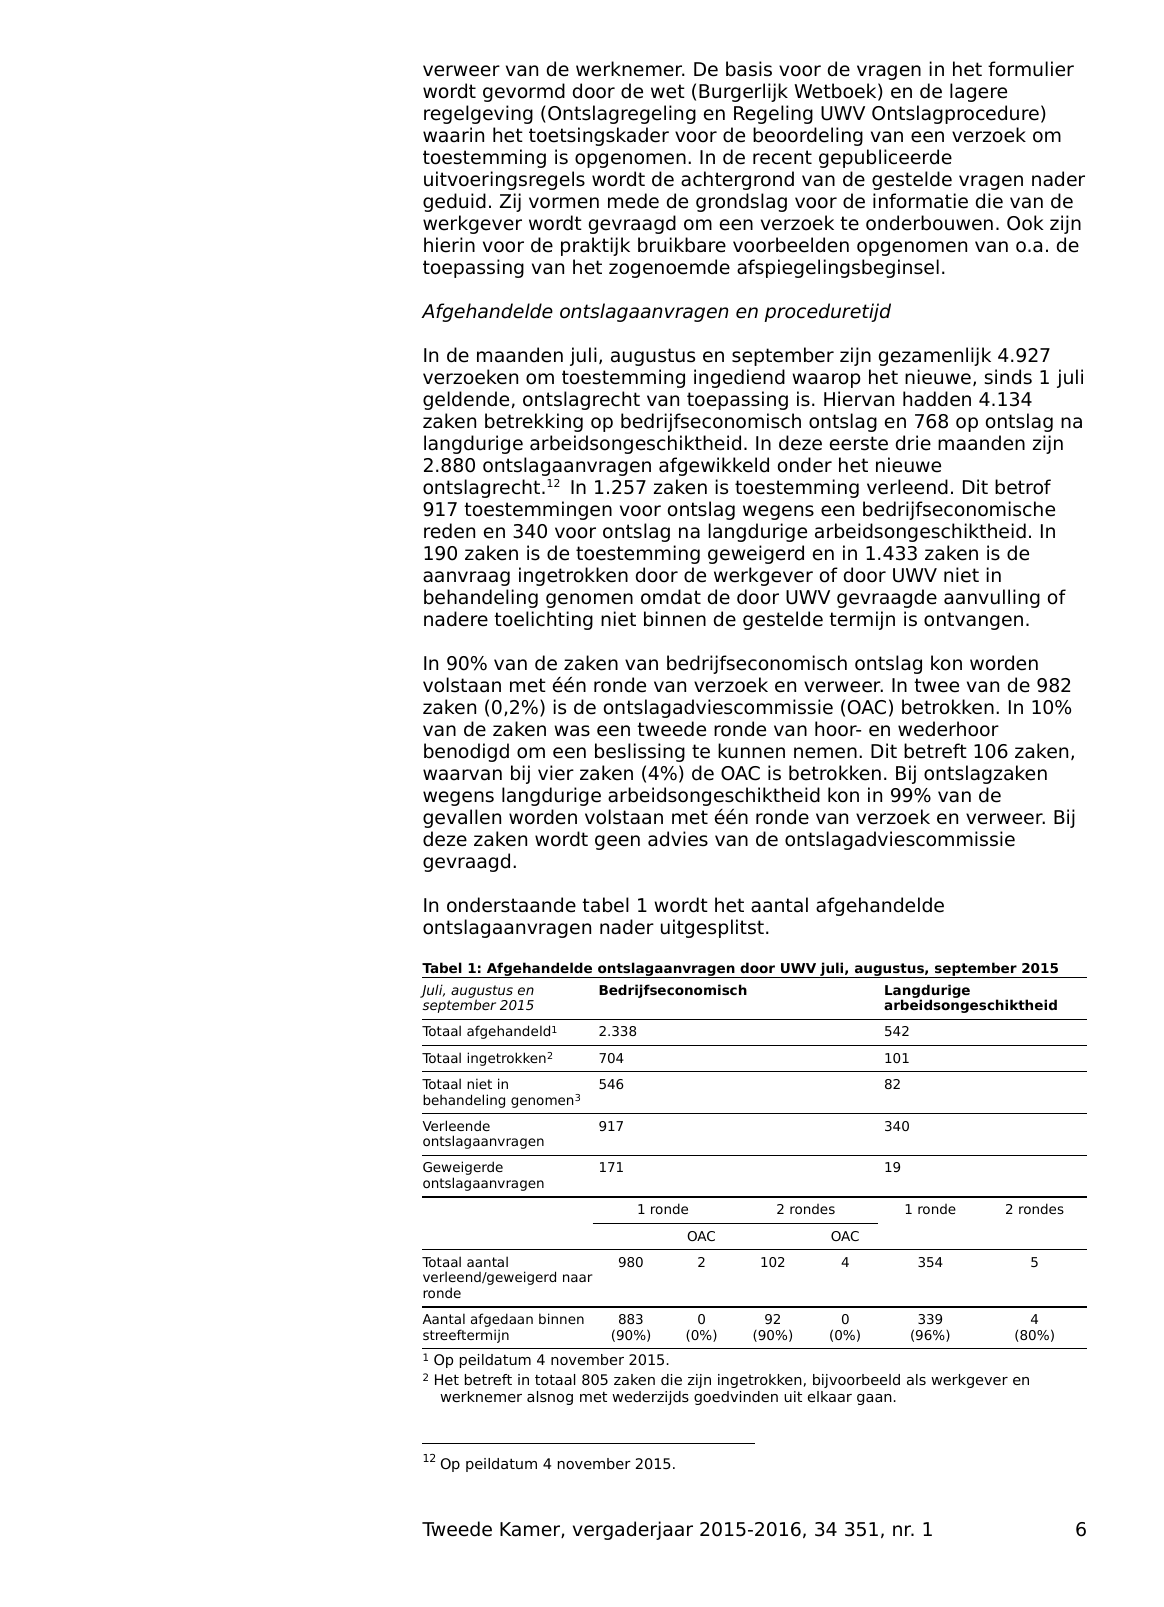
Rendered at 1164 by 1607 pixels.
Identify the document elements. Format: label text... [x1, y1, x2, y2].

table_cell Aantal afgedaan binnen streeftermijn [422, 1308, 592, 1348]
table_cell Verleende ontslagaanvragen [422, 1114, 592, 1154]
table_cell 2 rondes [982, 1198, 1087, 1249]
table_cell 1 Op peildatum 4 november 2015. 2 Het betreft in totaal 805 zaken die zijn ingetrokken, bijvoorbeeld als werkgever en werknemer alsnog met wederzijds goedvinden uit elkaar gaan. [422, 1349, 1087, 1406]
table_cell 542 [878, 1020, 1087, 1045]
table_cell 4 [812, 1250, 878, 1306]
text In 90% van de zaken van bedrijfseconomisch ontslag kon worden volstaan met één ronde van verzoek en verweer. In twee van de 982 zaken (0,2%) is de ontslagadviescommissie (OAC) betrokken. In 10% van de zaken was een tweede ronde van hoor- en wederhoor benodigd om een beslissing te kunnen nemen. Dit betreft 106 zaken, waarvan bij vier zaken (4%) de OAC is betrokken. Bij ontslagzaken wegens langdurige arbeidsongeschiktheid kon in 99% van de gevallen worden volstaan met één ronde van verzoek en verweer. Bij deze zaken wordt geen advies van de ontslagadviescommissie gevraagd. [422, 653, 1087, 873]
text Op peildatum 4 november 2015. [422, 1452, 1087, 1474]
subtitle Afgehandelde ontslagaanvragen en proceduretijd [422, 301, 1087, 323]
table_cell [422, 1198, 592, 1249]
table_cell Geweigerde ontslagaanvragen [422, 1156, 592, 1196]
table_cell Langdurige arbeidsongeschiktheid [878, 978, 1087, 1018]
table_cell 102 [733, 1250, 812, 1306]
table_cell 2 [669, 1250, 733, 1306]
text verweer van de werknemer. De basis voor de vragen in het formulier wordt gevormd door de wet (Burgerlijk Wetboek) en de lagere regelgeving (Ontslagregeling en Regeling UWV Ontslagprocedure) waarin het toetsingskader voor de beoordeling van een verzoek om toestemming is opgenomen. In de recent gepubliceerde uitvoeringsregels wordt de achtergrond van de gestelde vragen nader geduid. Zij vormen mede de grondslag voor de informatie die van de werkgever wordt gevraagd om een verzoek te onderbouwen. Ook zijn hierin voor de praktijk bruikbare voorbeelden opgenomen van o.a. de toepassing van het zogenoemde afspiegelingsbeginsel. [422, 59, 1087, 279]
table_cell 1 ronde [878, 1198, 982, 1249]
table_cell 354 [878, 1250, 982, 1306]
table_cell 917 [593, 1114, 878, 1154]
table_cell 0 (0%) [669, 1308, 733, 1348]
table_cell 4 (80%) [982, 1308, 1087, 1348]
table_cell 1 ronde [593, 1198, 733, 1223]
table_cell Totaal niet in behandeling genomen3 [422, 1072, 592, 1113]
table_cell 2 rondes [733, 1198, 878, 1223]
table_cell Juli, augustus en september 2015 [422, 978, 592, 1018]
table_cell 339 (96%) [878, 1308, 982, 1348]
table_cell 704 [593, 1046, 878, 1071]
table_cell OAC [812, 1224, 878, 1249]
table_cell 101 [878, 1046, 1087, 1071]
table_cell Totaal aantal verleend/geweigerd naar ronde [422, 1250, 592, 1306]
table_cell 546 [593, 1072, 878, 1113]
table_cell 2.338 [593, 1020, 878, 1045]
table_cell 0 (0%) [812, 1308, 878, 1348]
table_cell OAC [669, 1224, 733, 1249]
table_cell 340 [878, 1114, 1087, 1154]
table_cell Bedrijfseconomisch [593, 978, 878, 1018]
table_cell 171 [593, 1156, 878, 1196]
table_cell Totaal ingetrokken2 [422, 1046, 592, 1071]
table_cell [593, 1224, 669, 1249]
table_cell 5 [982, 1250, 1087, 1306]
table_cell 883 (90%) [593, 1308, 669, 1348]
text In de maanden juli, augustus en september zijn gezamenlijk 4.927 verzoeken om toestemming ingediend waarop het nieuwe, sinds 1 juli geldende, ontslagrecht van toepassing is. Hiervan hadden 4.134 zaken betrekking op bedrijfseconomisch ontslag en 768 op ontslag na langdurige arbeidsongeschiktheid. In deze eerste drie maanden zijn 2.880 ontslagaanvragen afgewikkeld onder het nieuwe ontslagrecht. In 1.257 zaken is toestemming verleend. Dit betrof 917 toestemmingen voor ontslag wegens een bedrijfseconomische reden en 340 voor ontslag na langdurige arbeidsongeschiktheid. In 190 zaken is de toestemming geweigerd en in 1.433 zaken is de aanvraag ingetrokken door de werkgever of door UWV niet in behandeling genomen omdat de door UWV gevraagde aanvulling of nadere toelichting niet binnen de gestelde termijn is ontvangen. [422, 345, 1087, 631]
table_cell 19 [878, 1156, 1087, 1196]
table_cell 82 [878, 1072, 1087, 1113]
table_cell 980 [593, 1250, 669, 1306]
table_cell 92 (90%) [733, 1308, 812, 1348]
table_cell [733, 1224, 812, 1249]
text In onderstaande tabel 1 wordt het aantal afgehandelde ontslagaanvragen nader uitgesplitst. [422, 895, 1087, 939]
table_header Tabel 1: Afgehandelde ontslagaanvragen door UWV juli, augustus, september 2015 [422, 961, 1087, 977]
table_cell Totaal afgehandeld1 [422, 1020, 592, 1045]
